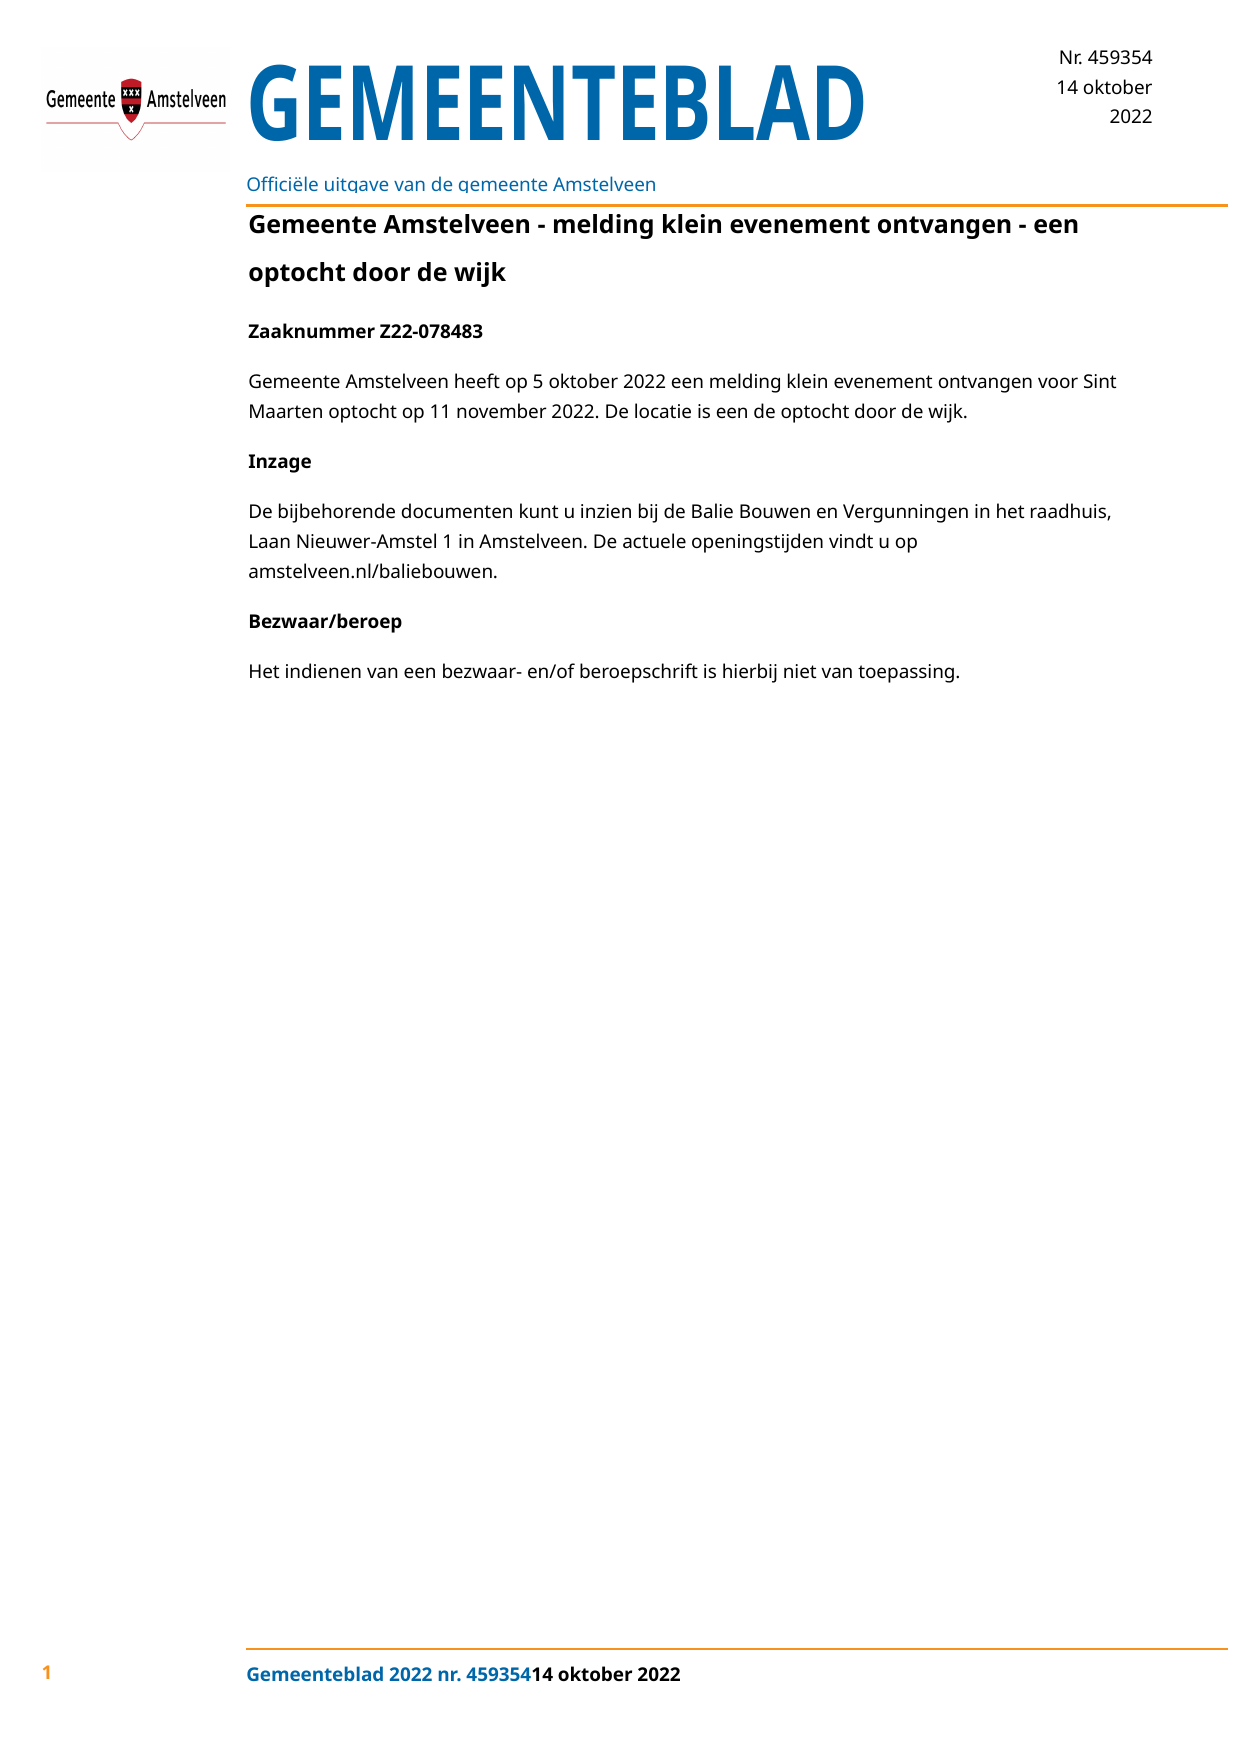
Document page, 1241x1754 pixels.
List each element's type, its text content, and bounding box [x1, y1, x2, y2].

text De bijbehorende documenten kunt u inzien bij de Balie Bouwen en Vergunningen in het raadhuis, Laan Nieuwer-Amstel 1 in Amstelveen. De actuele openingstijden vindt u op amstelveen.nl/baliebouwen. [248, 499, 1152, 584]
picture [41, 47, 231, 172]
text Het indienen van een bezwaar- en/of beroepschrift is hierbij niet van toepassing. [248, 659, 1152, 684]
text Gemeente Amstelveen heeft op 5 oktober 2022 een melding klein evenement ontvangen voor Sint Maarten optocht op 11 november 2022. De locatie is een de optocht door de wijk. [248, 368, 1152, 424]
text Bezwaar/beroep [248, 608, 1152, 634]
text Inzage [248, 448, 1152, 474]
text Gemeente Amstelveen - melding klein evenement ontvangen - een optocht door de wijk [248, 207, 1152, 288]
text Zaaknummer Z22-078483 [248, 318, 1152, 344]
